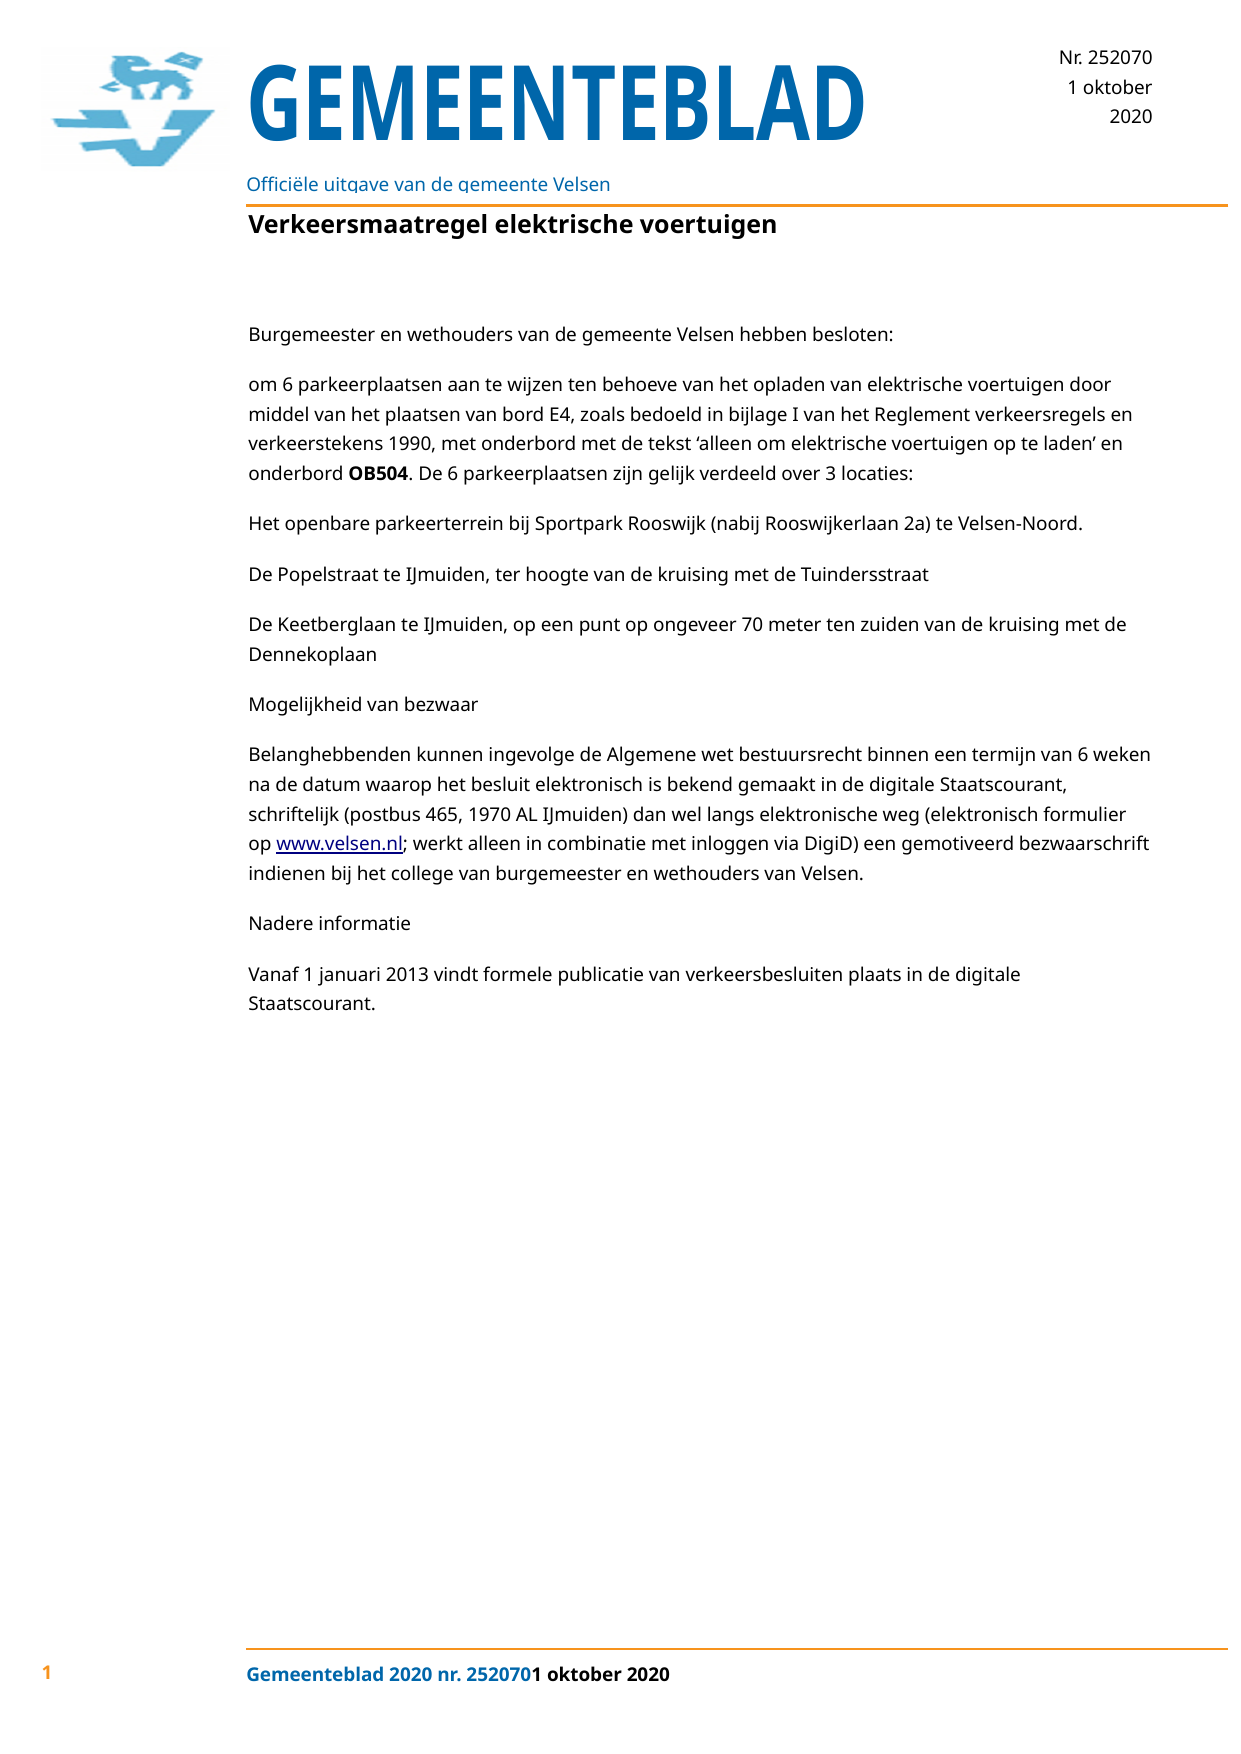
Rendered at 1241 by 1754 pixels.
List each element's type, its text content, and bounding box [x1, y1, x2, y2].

text Vanaf 1 januari 2013 vindt formele publicatie van verkeersbesluiten plaats in de digitale Staatscourant. [248, 961, 1152, 1016]
text om 6 parkeerplaatsen aan te wijzen ten behoeve van het opladen van elektrische voertuigen door middel van het plaatsen van bord E4, zoals bedoeld in bijlage I van het Reglement verkeersregels en verkeerstekens 1990, met onderbord met de tekst ‘alleen om elektrische voertuigen op te laden’ en onderbord OB504. De 6 parkeerplaatsen zijn gelijk verdeeld over 3 locaties: [248, 371, 1152, 486]
text Het openbare parkeerterrein bij Sportpark Rooswijk (nabij Rooswijkerlaan 2a) te Velsen-Noord. [248, 510, 1152, 536]
text De Popelstraat te IJmuiden, ter hoogte van de kruising met de Tuindersstraat [248, 561, 1152, 586]
text Burgemeester en wethouders van de gemeente Velsen hebben besloten: [248, 321, 1152, 346]
text Verkeersmaatregel elektrische voertuigen [248, 207, 1152, 241]
text Mogelijkheid van bezwaar [248, 691, 1152, 717]
text Belanghebbenden kunnen ingevolge de Algemene wet bestuursrecht binnen een termijn van 6 weken na de datum waarop het besluit elektronisch is bekend gemaakt in de digitale Staatscourant, schriftelijk (postbus 465, 1970 AL IJmuiden) dan wel langs elektronische weg (elektronisch formulier op www.velsen.nl; werkt alleen in combinatie met inloggen via DigiD) een gemotiveerd bezwaarschrift indienen bij het college van burgemeester en wethouders van Velsen. [248, 742, 1152, 886]
picture [41, 47, 231, 172]
text Nadere informatie [248, 910, 1152, 936]
text De Keetberglaan te IJmuiden, op een punt op ongeveer 70 meter ten zuiden van de kruising met de Dennekoplaan [248, 611, 1152, 666]
